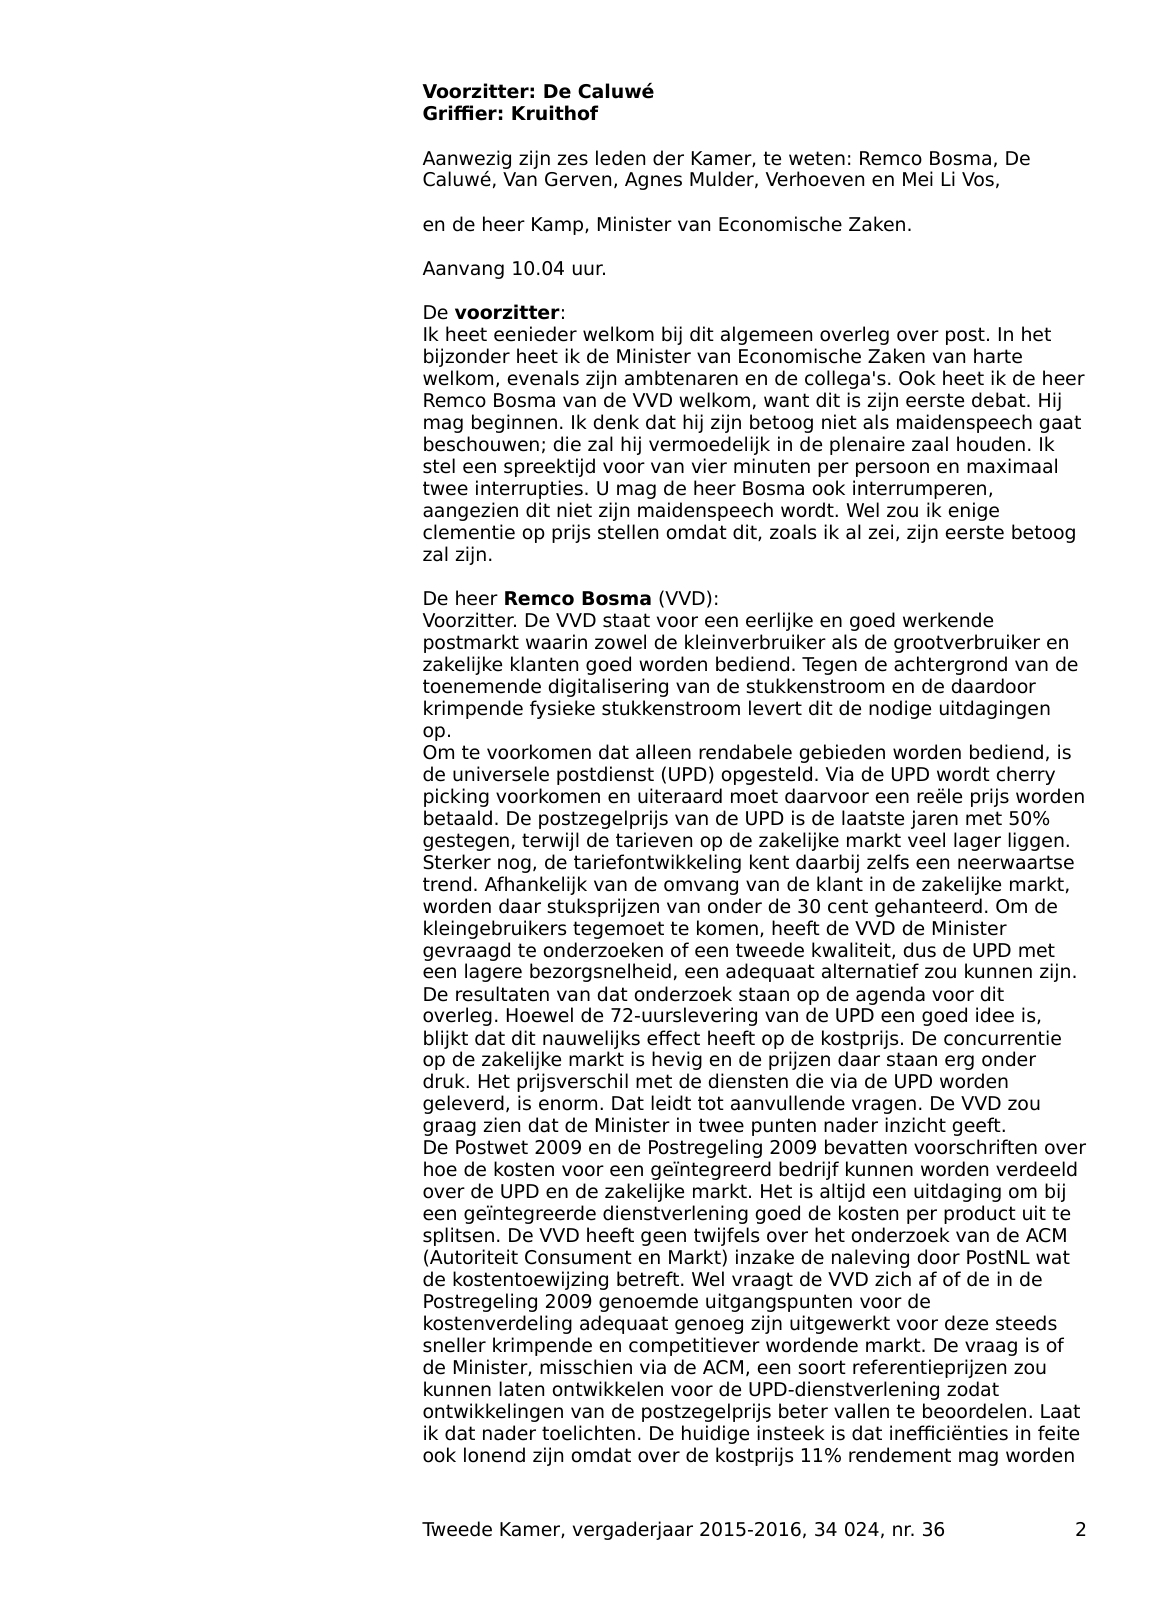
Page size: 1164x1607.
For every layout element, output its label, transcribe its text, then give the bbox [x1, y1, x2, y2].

text Ik heet eenieder welkom bij dit algemeen overleg over post. In het bijzonder heet ik de Minister van Economische Zaken van harte welkom, evenals zijn ambtenaren en de collega's. Ook heet ik de heer Remco Bosma van de VVD welkom, want dit is zijn eerste debat. Hij mag beginnen. Ik denk dat hij zijn betoog niet als maidenspeech gaat beschouwen; die zal hij vermoedelijk in de plenaire zaal houden. Ik stel een spreektijd voor van vier minuten per persoon en maximaal twee interrupties. U mag de heer Bosma ook interrumperen, aangezien dit niet zijn maidenspeech wordt. Wel zou ik enige clementie op prijs stellen omdat dit, zoals ik al zei, zijn eerste betoog zal zijn. [422, 324, 1087, 566]
text De heer Remco Bosma (VVD): [422, 588, 1087, 610]
text en de heer Kamp, Minister van Economische Zaken. [422, 213, 1087, 236]
text Voorzitter. De VVD staat voor een eerlijke en goed werkende postmarkt waarin zowel de kleinverbruiker als de grootverbruiker en zakelijke klanten goed worden bediend. Tegen de achtergrond van de toenemende digitalisering van de stukkenstroom en de daardoor krimpende fysieke stukkenstroom levert dit de nodige uitdagingen op. [422, 610, 1087, 742]
text Aanvang 10.04 uur. [422, 258, 1087, 280]
text Griffier: Kruithof [422, 103, 1087, 125]
text De voorzitter: [422, 302, 1087, 324]
text De Postwet 2009 en de Postregeling 2009 bevatten voorschriften over hoe de kosten voor een geïntegreerd bedrijf kunnen worden verdeeld over de UPD en de zakelijke markt. Het is altijd een uitdaging om bij een geïntegreerde dienstverlening goed de kosten per product uit te splitsen. De VVD heeft geen twijfels over het onderzoek van de ACM (Autoriteit Consument en Markt) inzake de naleving door PostNL wat de kostentoewijzing betreft. Wel vraagt de VVD zich af of de in de Postregeling 2009 genoemde uitgangspunten voor de kostenverdeling adequaat genoeg zijn uitgewerkt voor deze steeds sneller krimpende en competitiever wordende markt. De vraag is of de Minister, misschien via de ACM, een soort referentieprijzen zou kunnen laten ontwikkelen voor de UPD-dienstverlening zodat ontwikkelingen van de postzegelprijs beter vallen te beoordelen. Laat ik dat nader toelichten. De huidige insteek is dat inefficiënties in feite ook lonend zijn omdat over de kostprijs 11% rendement mag worden [422, 1137, 1087, 1467]
text Voorzitter: De Caluwé [422, 81, 1087, 103]
text Om te voorkomen dat alleen rendabele gebieden worden bediend, is de universele postdienst (UPD) opgesteld. Via de UPD wordt cherry picking voorkomen en uiteraard moet daarvoor een reële prijs worden betaald. De postzegelprijs van de UPD is de laatste jaren met 50% gestegen, terwijl de tarieven op de zakelijke markt veel lager liggen. Sterker nog, de tariefontwikkeling kent daarbij zelfs een neerwaartse trend. Afhankelijk van de omvang van de klant in de zakelijke markt, worden daar stuksprijzen van onder de 30 cent gehanteerd. Om de kleingebruikers tegemoet te komen, heeft de VVD de Minister gevraagd te onderzoeken of een tweede kwaliteit, dus de UPD met een lagere bezorgsnelheid, een adequaat alternatief zou kunnen zijn. De resultaten van dat onderzoek staan op de agenda voor dit overleg. Hoewel de 72-uurslevering van de UPD een goed idee is, blijkt dat dit nauwelijks effect heeft op de kostprijs. De concurrentie op de zakelijke markt is hevig en de prijzen daar staan erg onder druk. Het prijsverschil met de diensten die via de UPD worden geleverd, is enorm. Dat leidt tot aanvullende vragen. De VVD zou graag zien dat de Minister in twee punten nader inzicht geeft. [422, 742, 1087, 1137]
text Aanwezig zijn zes leden der Kamer, te weten: Remco Bosma, De Caluwé, Van Gerven, Agnes Mulder, Verhoeven en Mei Li Vos, [422, 147, 1087, 191]
